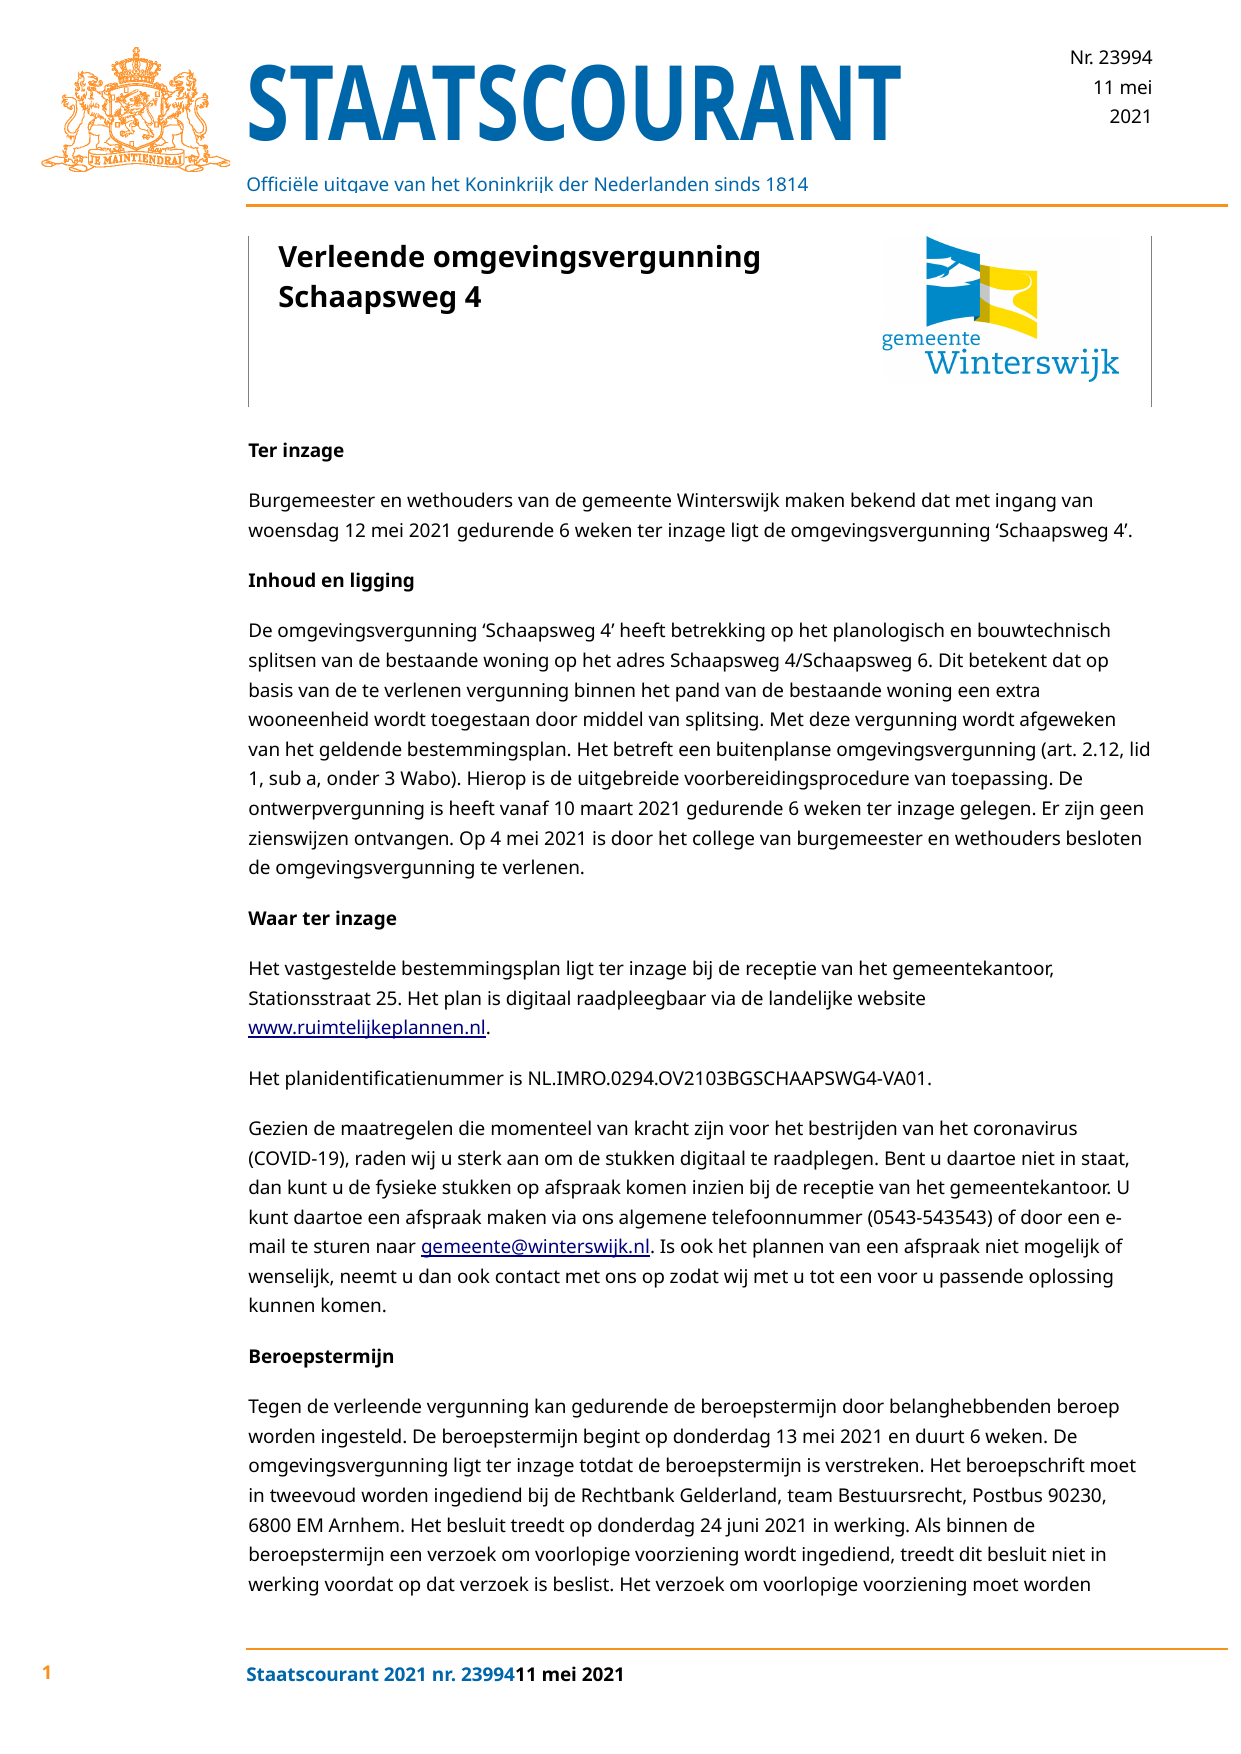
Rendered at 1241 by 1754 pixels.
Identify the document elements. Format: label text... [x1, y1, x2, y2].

table_header [850, 236, 1151, 407]
text Burgemeester en wethouders van de gemeente Winterswijk maken bekend dat met ingang van woensdag 12 mei 2021 gedurende 6 weken ter inzage ligt de omgevingsvergunning ‘Schaapsweg 4’. [248, 487, 1152, 542]
text Inhoud en ligging [248, 567, 1152, 593]
table_header Verleende omgevingsvergunning Schaapsweg 4 [249, 236, 850, 407]
text Het vastgestelde bestemmingsplan ligt ter inzage bij de receptie van het gemeentekantoor, Stationsstraat 25. Het plan is digitaal raadpleegbaar via de landelijke website www.ruimtelijkeplannen.nl. [248, 955, 1152, 1040]
text Ter inzage [248, 437, 1152, 462]
text Beroepstermijn [248, 1343, 1152, 1369]
picture [882, 236, 1119, 382]
picture [41, 47, 231, 172]
text Het planidentificatienummer is NL.IMRO.0294.OV2103BGSCHAAPSWG4-VA01. [248, 1065, 1152, 1090]
text De omgevingsvergunning ‘Schaapsweg 4’ heeft betrekking op het planologisch en bouwtechnisch splitsen van de bestaande woning op het adres Schaapsweg 4/Schaapsweg 6. Dit betekent dat op basis van de te verlenen vergunning binnen het pand van de bestaande woning een extra wooneenheid wordt toegestaan door middel van splitsing. Met deze vergunning wordt afgeweken van het geldende bestemmingsplan. Het betreft een buitenplanse omgevingsvergunning (art. 2.12, lid 1, sub a, onder 3 Wabo). Hierop is de uitgebreide voorbereidingsprocedure van toepassing. De ontwerpvergunning is heeft vanaf 10 maart 2021 gedurende 6 weken ter inzage gelegen. Er zijn geen zienswijzen ontvangen. Op 4 mei 2021 is door het college van burgemeester en wethouders besloten de omgevingsvergunning te verlenen. [248, 618, 1152, 880]
text Gezien de maatregelen die momenteel van kracht zijn voor het bestrijden van het coronavirus (COVID-19), raden wij u sterk aan om de stukken digitaal te raadplegen. Bent u daartoe niet in staat, dan kunt u de fysieke stukken op afspraak komen inzien bij de receptie van het gemeentekantoor. U kunt daartoe een afspraak maken via ons algemene telefoonnummer (0543-543543) of door een e-mail te sturen naar gemeente@winterswijk.nl. Is ook het plannen van een afspraak niet mogelijk of wenselijk, neemt u dan ook contact met ons op zodat wij met u tot een voor u passende oplossing kunnen komen. [248, 1115, 1152, 1318]
text Waar ter inzage [248, 905, 1152, 930]
picture [1111, 360, 1119, 371]
text Tegen de verleende vergunning kan gedurende de beroepstermijn door belanghebbenden beroep worden ingesteld. De beroepstermijn begint op donderdag 13 mei 2021 en duurt 6 weken. De omgevingsvergunning ligt ter inzage totdat de beroepstermijn is verstreken. Het beroepschrift moet in tweevoud worden ingediend bij de Rechtbank Gelderland, team Bestuursrecht, Postbus 90230, 6800 EM Arnhem. Het besluit treedt op donderdag 24 juni 2021 in werking. Als binnen de beroepstermijn een verzoek om voorlopige voorziening wordt ingediend, treedt dit besluit niet in werking voordat op dat verzoek is beslist. Het verzoek om voorlopige voorziening moet worden [248, 1393, 1152, 1597]
